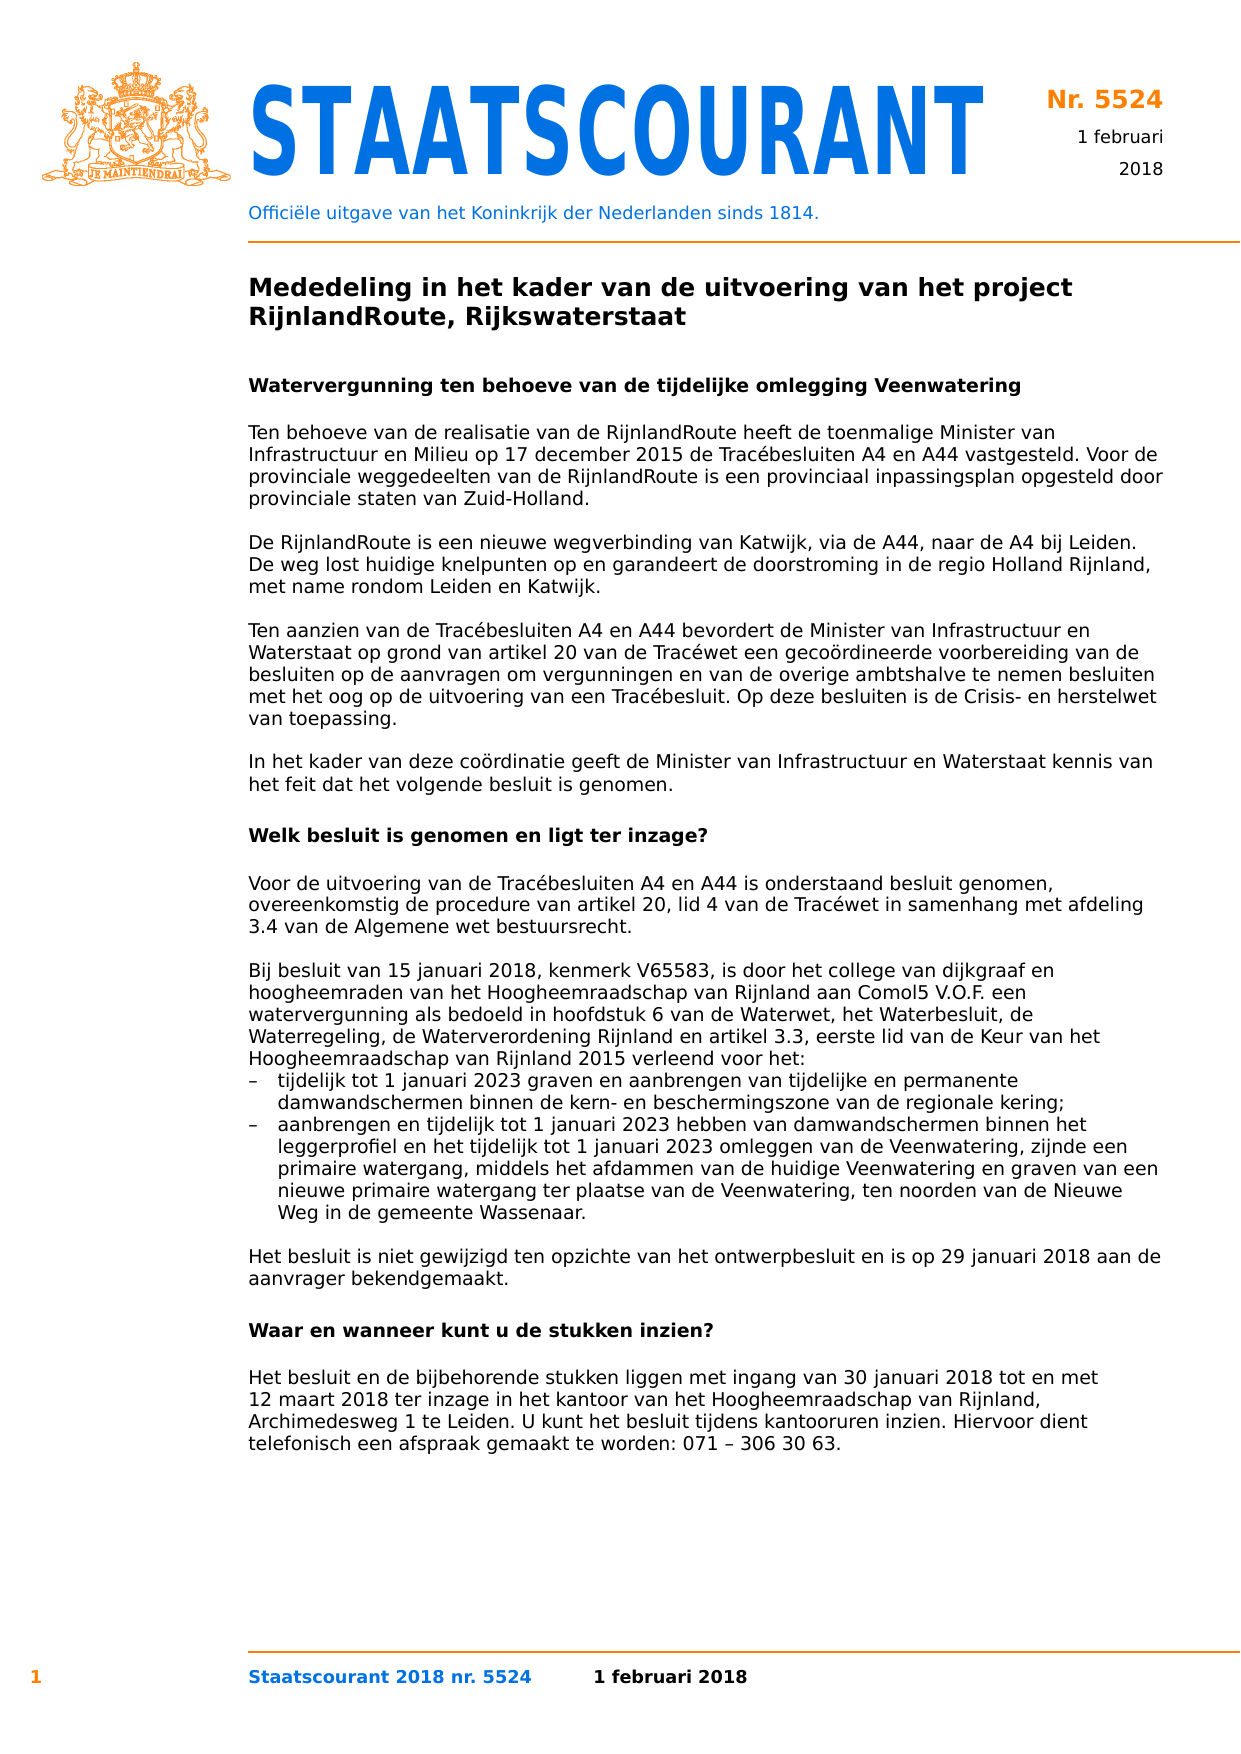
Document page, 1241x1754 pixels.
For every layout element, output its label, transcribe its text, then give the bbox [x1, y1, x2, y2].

subtitle Welk besluit is genomen en ligt ter inzage? [248, 825, 1163, 847]
text Bij besluit van 15 januari 2018, kenmerk V65583, is door het college van dijkgraaf en hoogheemraden van het Hoogheemraadschap van Rijnland aan Comol5 V.O.F. een watervergunning als bedoeld in hoofdstuk 6 van de Waterwet, het Waterbesluit, de Waterregeling, de Waterverordening Rijnland en artikel 3.3, eerste lid van de Keur van het Hoogheemraadschap van Rijnland 2015 verleend voor het: [248, 960, 1163, 1070]
text Ten behoeve van de realisatie van de RijnlandRoute heeft de toenmalige Minister van Infrastructuur en Milieu op 17 december 2015 de Tracébesluiten A4 en A44 vastgesteld. Voor de provinciale weggedeelten van de RijnlandRoute is een provinciaal inpassingsplan opgesteld door provinciale staten van Zuid-Holland. [248, 422, 1163, 510]
table_header [25, 62, 248, 241]
text De RijnlandRoute is een nieuwe wegverbinding van Katwijk, via de A44, naar de A4 bij Leiden. De weg lost huidige knelpunten op en garandeert de doorstroming in de regio Holland Rijnland, met name rondom Leiden en Katwijk. [248, 532, 1163, 598]
subtitle Mededeling in het kader van de uitvoering van het project RijnlandRoute, Rijkswaterstaat [248, 273, 1163, 331]
table_header Nr. 5524 [998, 62, 1240, 121]
table_cell Officiële uitgave van het Koninkrijk der Nederlanden sinds 1814. [248, 203, 1240, 241]
text Ten aanzien van de Tracébesluiten A4 en A44 bevordert de Minister van Infrastructuur en Waterstaat op grond van artikel 20 van de Tracéwet een gecoördineerde voorbereiding van de besluiten op de aanvragen om vergunningen en van de overige ambtshalve te nemen besluiten met het oog op de uitvoering van een Tracébesluit. Op deze besluiten is de Crisis- en herstelwet van toepassing. [248, 620, 1163, 729]
text Voor de uitvoering van de Tracébesluiten A4 en A44 is onderstaand besluit genomen, overeenkomstig de procedure van artikel 20, lid 4 van de Tracéwet in samenhang met afdeling 3.4 van de Algemene wet bestuursrecht. [248, 872, 1163, 938]
subtitle Waar en wanneer kunt u de stukken inzien? [248, 1320, 1163, 1342]
text – aanbrengen en tijdelijk tot 1 januari 2023 hebben van damwandschermen binnen het leggerprofiel en het tijdelijk tot 1 januari 2023 omleggen van de Veenwatering, zijnde een primaire watergang, middels het afdammen van de huidige Veenwatering en graven van een nieuwe primaire watergang ter plaatse van de Veenwatering, ten noorden van de Nieuwe Weg in de gemeente Wassenaar. [248, 1114, 1163, 1224]
subtitle Watervergunning ten behoeve van de tijdelijke omlegging Veenwatering [248, 375, 1163, 397]
text Het besluit en de bijbehorende stukken liggen met ingang van 30 januari 2018 tot en met 12 maart 2018 ter inzage in het kantoor van het Hoogheemraadschap van Rijnland, Archimedesweg 1 te Leiden. U kunt het besluit tijdens kantooruren inzien. Hiervoor dient telefonisch een afspraak gemaakt te worden: 071 – 306 30 63. [248, 1367, 1163, 1455]
table_cell 1 februari [998, 121, 1240, 153]
text Het besluit is niet gewijzigd ten opzichte van het ontwerpbesluit en is op 29 januari 2018 aan de aanvrager bekendgemaakt. [248, 1246, 1163, 1290]
picture [41, 62, 231, 186]
table_cell 2018 [998, 153, 1240, 203]
table_header STAATSCOURANT [248, 62, 998, 203]
text In het kader van deze coördinatie geeft de Minister van Infrastructuur en Waterstaat kennis van het feit dat het volgende besluit is genomen. [248, 751, 1163, 795]
text – tijdelijk tot 1 januari 2023 graven en aanbrengen van tijdelijke en permanente damwandschermen binnen de kern- en beschermingszone van de regionale kering; [248, 1070, 1163, 1114]
